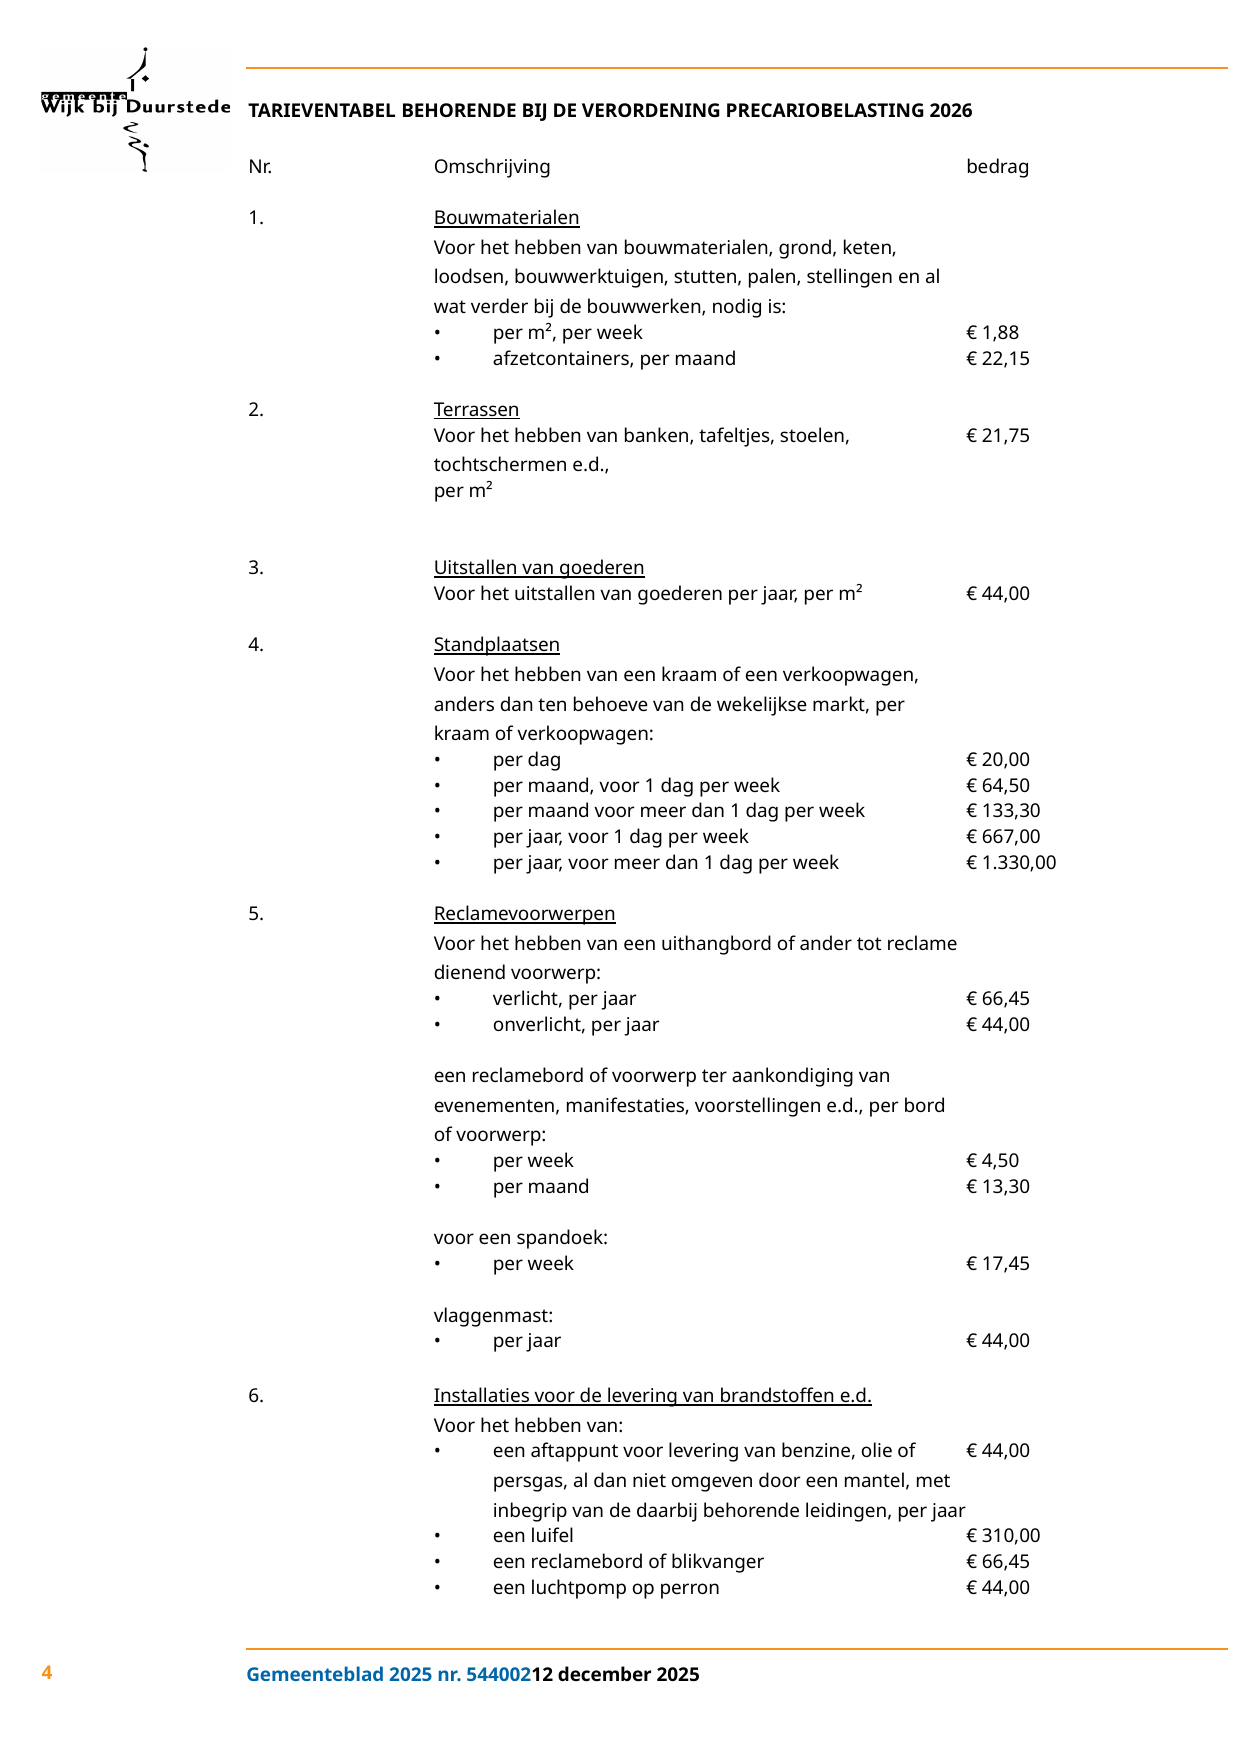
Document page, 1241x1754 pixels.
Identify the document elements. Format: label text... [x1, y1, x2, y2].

table_cell 4. [248, 632, 433, 746]
table_cell € 13,30 [966, 1173, 1152, 1199]
table_cell € 20,00 [966, 746, 1152, 772]
table_cell € 44,00 [966, 580, 1152, 606]
table_cell [248, 823, 433, 849]
table_cell € 4,50 [966, 1148, 1152, 1173]
table_cell € 1.330,00 [966, 849, 1152, 875]
table_cell [248, 1523, 433, 1548]
table_cell onverlicht, per jaar [434, 1011, 966, 1037]
table_cell [966, 606, 1152, 632]
table_cell [248, 319, 433, 345]
table_cell [966, 529, 1152, 554]
table_cell vlaggenmast: [434, 1302, 966, 1327]
table_cell [248, 772, 433, 797]
table_cell € 17,45 [966, 1250, 1152, 1276]
table_cell [248, 1328, 433, 1353]
table_cell [248, 1302, 433, 1327]
table_cell [966, 1276, 1152, 1302]
table_cell € 667,00 [966, 823, 1152, 849]
table_cell [966, 1353, 1152, 1379]
table_cell [248, 422, 433, 477]
table_cell € 44,00 [966, 1574, 1152, 1600]
table_cell € 66,45 [966, 985, 1152, 1011]
table_cell per maand voor meer dan 1 dag per week [434, 798, 966, 823]
table_cell [248, 1037, 433, 1062]
table_cell een reclamebord of blikvanger [434, 1548, 966, 1574]
table_cell [248, 529, 433, 554]
table_cell [248, 1225, 433, 1250]
table_cell per m² [434, 477, 966, 503]
table_cell per maand, voor 1 dag per week [434, 772, 966, 797]
table_cell [248, 746, 433, 772]
table_cell Bouwmaterialen Voor het hebben van bouwmaterialen, grond, keten, loodsen, bouwwerktuigen, stutten, palen, stellingen en al wat verder bij de bouwwerken, nodig is: [434, 205, 966, 319]
table_cell [966, 900, 1152, 985]
table_cell Voor het uitstallen van goederen per jaar, per m² [434, 580, 966, 606]
table_cell [966, 179, 1152, 204]
table_cell [966, 1037, 1152, 1062]
table_cell [434, 1276, 966, 1302]
table_header bedrag [966, 153, 1152, 179]
table_cell € 1,88 [966, 319, 1152, 345]
table_cell [966, 1063, 1152, 1147]
table_cell [248, 1276, 433, 1302]
table_cell [434, 1037, 966, 1062]
table_cell [248, 1173, 433, 1199]
table_cell [434, 606, 966, 632]
picture [41, 47, 231, 172]
table_cell [966, 477, 1152, 503]
table_cell [248, 345, 433, 370]
table_cell per jaar, voor meer dan 1 dag per week [434, 849, 966, 875]
table_cell per jaar [434, 1328, 966, 1353]
table_cell [248, 849, 433, 875]
table_cell [966, 205, 1152, 319]
table_cell [248, 179, 433, 204]
table_cell een reclamebord of voorwerp ter aankondiging van evenementen, manifestaties, voorstellingen e.d., per bord of voorwerp: [434, 1063, 966, 1147]
table_cell [248, 477, 433, 503]
table_cell [248, 1353, 433, 1379]
table_cell per m², per week [434, 319, 966, 345]
table_cell [434, 1199, 966, 1224]
table_cell [248, 1548, 433, 1574]
table_cell per dag [434, 746, 966, 772]
table_cell [248, 1199, 433, 1224]
table_cell [434, 875, 966, 900]
table_cell € 44,00 [966, 1328, 1152, 1353]
table_cell € 22,15 [966, 345, 1152, 370]
table_cell [248, 985, 433, 1011]
table_cell [248, 580, 433, 606]
table_cell 3. [248, 554, 433, 580]
table_cell een aftappunt voor levering van benzine, olie of persgas, al dan niet omgeven door een mantel, met inbegrip van de daarbij behorende leidingen, per jaar [434, 1438, 966, 1522]
table_cell Standplaatsen Voor het hebben van een kraam of een verkoopwagen, anders dan ten behoeve van de wekelijkse markt, per kraam of verkoopwagen: [434, 632, 966, 746]
table_cell [248, 370, 433, 396]
table_cell [966, 554, 1152, 580]
table_cell [248, 1063, 433, 1147]
table_cell [434, 529, 966, 554]
table_cell [248, 1250, 433, 1276]
table_cell [248, 875, 433, 900]
table_cell per jaar, voor 1 dag per week [434, 823, 966, 849]
table_header Omschrijving [434, 153, 966, 179]
table_cell een luchtpomp op perron [434, 1574, 966, 1600]
table_header 6. [248, 1382, 433, 1438]
table_cell [966, 1302, 1152, 1327]
table_cell [248, 606, 433, 632]
table_cell 1. [248, 205, 433, 319]
table_cell [248, 1438, 433, 1522]
table_cell 2. [248, 396, 433, 422]
table_cell [248, 1148, 433, 1173]
table_cell per week [434, 1250, 966, 1276]
table_cell [434, 503, 966, 529]
table_cell Voor het hebben van banken, tafeltjes, stoelen, tochtschermen e.d., [434, 422, 966, 477]
table_header Nr. [248, 153, 433, 179]
table_cell [248, 1574, 433, 1600]
table_header Installaties voor de levering van brandstoffen e.d. Voor het hebben van: [434, 1382, 966, 1438]
table_cell voor een spandoek: [434, 1225, 966, 1250]
table_cell [966, 396, 1152, 422]
table_cell Terrassen [434, 396, 966, 422]
table_cell € 44,00 [966, 1438, 1152, 1522]
table_cell Reclamevoorwerpen Voor het hebben van een uithangbord of ander tot reclame dienend voorwerp: [434, 900, 966, 985]
table_cell [966, 1225, 1152, 1250]
table_cell [966, 503, 1152, 529]
table_cell [434, 179, 966, 204]
table_cell een luifel [434, 1523, 966, 1548]
table_cell verlicht, per jaar [434, 985, 966, 1011]
table_cell € 133,30 [966, 798, 1152, 823]
table_cell [966, 875, 1152, 900]
text TARIEVENTABEL BEHORENDE BIJ DE VERORDENING PRECARIOBELASTING 2026 [248, 95, 1152, 123]
table_cell Uitstallen van goederen [434, 554, 966, 580]
table_cell [434, 1353, 966, 1379]
table_cell [248, 1011, 433, 1037]
table_cell [966, 370, 1152, 396]
table_cell € 21,75 [966, 422, 1152, 477]
table_cell [248, 798, 433, 823]
table_cell per week [434, 1148, 966, 1173]
table_cell [434, 370, 966, 396]
table_cell [248, 503, 433, 529]
table_cell afzetcontainers, per maand [434, 345, 966, 370]
table_header [966, 1382, 1152, 1438]
table_cell € 66,45 [966, 1548, 1152, 1574]
table_cell € 310,00 [966, 1523, 1152, 1548]
table_cell € 44,00 [966, 1011, 1152, 1037]
table_cell € 64,50 [966, 772, 1152, 797]
table_cell per maand [434, 1173, 966, 1199]
table_cell [966, 1199, 1152, 1224]
table_cell 5. [248, 900, 433, 985]
table_cell [966, 632, 1152, 746]
